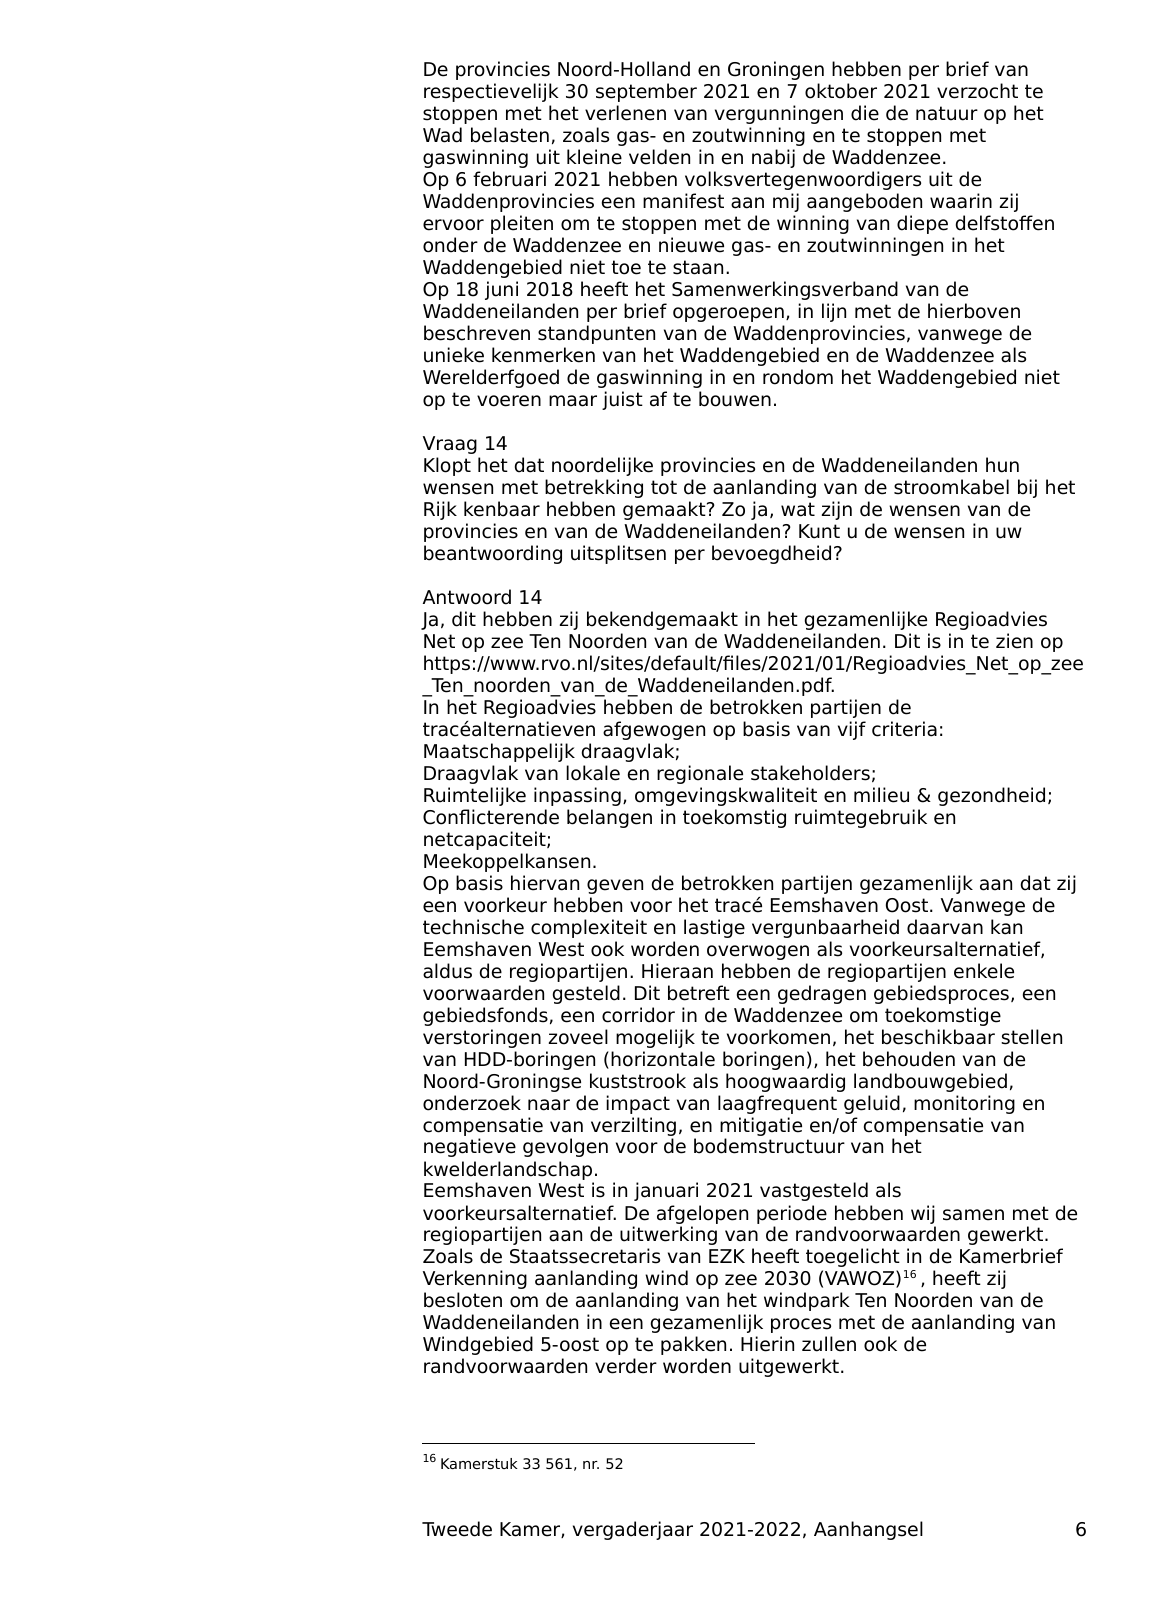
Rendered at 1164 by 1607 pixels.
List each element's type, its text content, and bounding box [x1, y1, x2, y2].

text Op 18 juni 2018 heeft het Samenwerkingsverband van de Waddeneilanden per brief opgeroepen, in lijn met de hierboven beschreven standpunten van de Waddenprovincies, vanwege de unieke kenmerken van het Waddengebied en de Waddenzee als Werelderfgoed de gaswinning in en rondom het Waddengebied niet op te voeren maar juist af te bouwen. [422, 279, 1087, 411]
text Op basis hiervan geven de betrokken partijen gezamenlijk aan dat zij een voorkeur hebben voor het tracé Eemshaven Oost. Vanwege de technische complexiteit en lastige vergunbaarheid daarvan kan Eemshaven West ook worden overwogen als voorkeursalternatief, aldus de regiopartijen. Hieraan hebben de regiopartijen enkele voorwaarden gesteld. Dit betreft een gedragen gebiedsproces, een gebiedsfonds, een corridor in de Waddenzee om toekomstige verstoringen zoveel mogelijk te voorkomen, het beschikbaar stellen van HDD-boringen (horizontale boringen), het behouden van de Noord-Groningse kuststrook als hoogwaardig landbouwgebied, onderzoek naar de impact van laagfrequent geluid, monitoring en compensatie van verzilting, en mitigatie en/of compensatie van negatieve gevolgen voor de bodemstructuur van het kwelderlandschap. [422, 873, 1087, 1180]
text Eemshaven West is in januari 2021 vastgesteld als voorkeursalternatief. De afgelopen periode hebben wij samen met de regiopartijen aan de uitwerking van de randvoorwaarden gewerkt. Zoals de Staatssecretaris van EZK heeft toegelicht in de Kamerbrief Verkenning aanlanding wind op zee 2030 (VAWOZ), heeft zij besloten om de aanlanding van het windpark Ten Noorden van de Waddeneilanden in een gezamenlijk proces met de aanlanding van Windgebied 5-oost op te pakken. Hierin zullen ook de randvoorwaarden verder worden uitgewerkt. [422, 1180, 1087, 1378]
text Meekoppelkansen. [422, 851, 1087, 873]
text Vraag 14 [422, 433, 1087, 455]
text Maatschappelijk draagvlak; [422, 741, 1087, 763]
text In het Regioadvies hebben de betrokken partijen de tracéalternatieven afgewogen op basis van vijf criteria: [422, 697, 1087, 741]
text Ja, dit hebben zij bekendgemaakt in het gezamenlijke Regioadvies Net op zee Ten Noorden van de Waddeneilanden. Dit is in te zien op https://www.rvo.nl/sites/default/files/2021/01/Regioadvies_Net_op_zee_Ten_noorden_van_de_Waddeneilanden.pdf. [422, 609, 1087, 697]
text Ruimtelijke inpassing, omgevingskwaliteit en milieu & gezondheid; [422, 785, 1087, 807]
text Kamerstuk 33 561, nr. 52 [422, 1452, 1087, 1474]
text Op 6 februari 2021 hebben volksvertegenwoordigers uit de Waddenprovincies een manifest aan mij aangeboden waarin zij ervoor pleiten om te stoppen met de winning van diepe delfstoffen onder de Waddenzee en nieuwe gas- en zoutwinningen in het Waddengebied niet toe te staan. [422, 169, 1087, 279]
text Klopt het dat noordelijke provincies en de Waddeneilanden hun wensen met betrekking tot de aanlanding van de stroomkabel bij het Rijk kenbaar hebben gemaakt? Zo ja, wat zijn de wensen van de provincies en van de Waddeneilanden? Kunt u de wensen in uw beantwoording uitsplitsen per bevoegdheid? [422, 455, 1087, 565]
text Draagvlak van lokale en regionale stakeholders; [422, 763, 1087, 785]
text Antwoord 14 [422, 587, 1087, 609]
text De provincies Noord-Holland en Groningen hebben per brief van respectievelijk 30 september 2021 en 7 oktober 2021 verzocht te stoppen met het verlenen van vergunningen die de natuur op het Wad belasten, zoals gas- en zoutwinning en te stoppen met gaswinning uit kleine velden in en nabij de Waddenzee. [422, 59, 1087, 169]
text Conflicterende belangen in toekomstig ruimtegebruik en netcapaciteit; [422, 807, 1087, 851]
